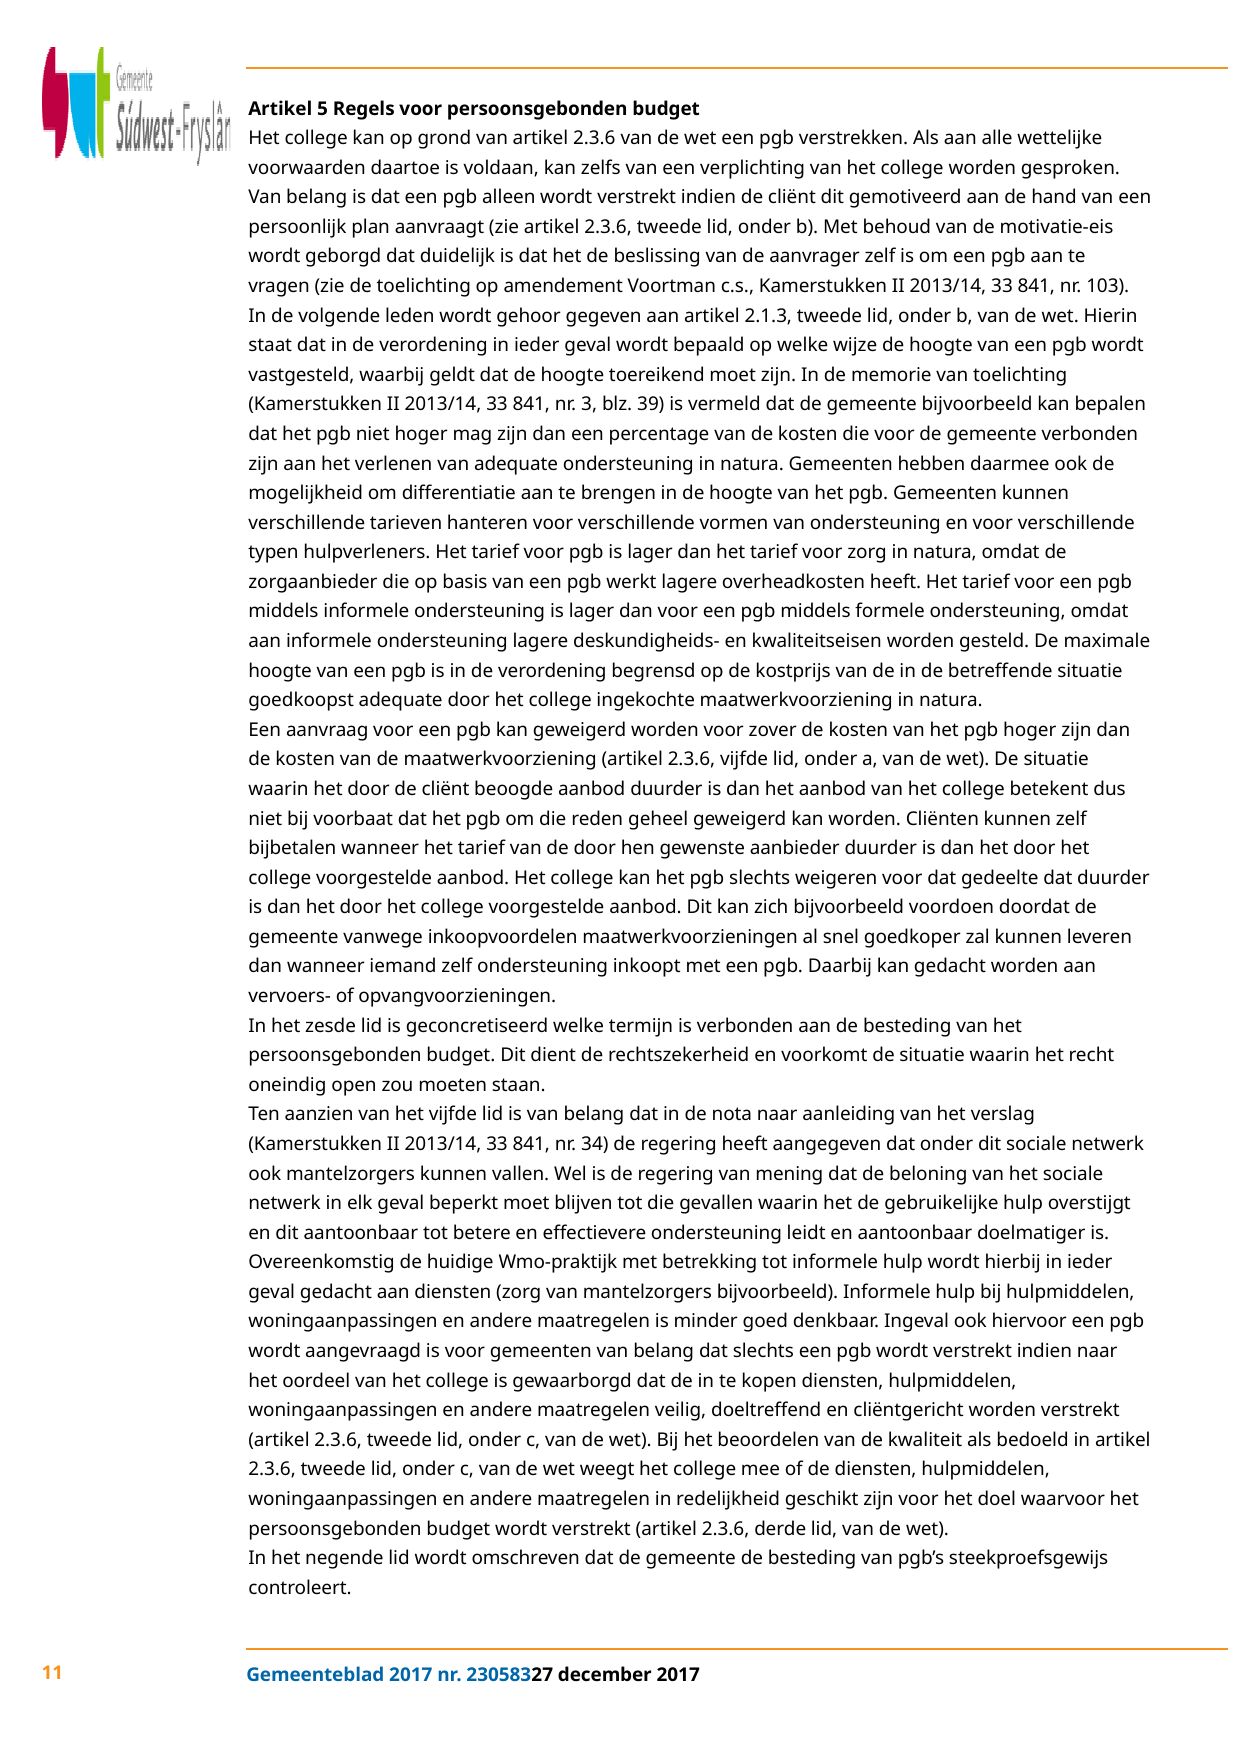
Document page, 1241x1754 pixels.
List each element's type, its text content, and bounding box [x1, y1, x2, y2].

text In de volgende leden wordt gehoor gegeven aan artikel 2.1.3, tweede lid, onder b, van de wet. Hierin staat dat in de verordening in ieder geval wordt bepaald op welke wijze de hoogte van een pgb wordt vastgesteld, waarbij geldt dat de hoogte toereikend moet zijn. In de memorie van toelichting (Kamerstukken II 2013/14, 33 841, nr. 3, blz. 39) is vermeld dat de gemeente bijvoorbeeld kan bepalen dat het pgb niet hoger mag zijn dan een percentage van de kosten die voor de gemeente verbonden zijn aan het verlenen van adequate ondersteuning in natura. Gemeenten hebben daarmee ook de mogelijkheid om differentiatie aan te brengen in de hoogte van het pgb. Gemeenten kunnen verschillende tarieven hanteren voor verschillende vormen van ondersteuning en voor verschillende typen hulpverleners. Het tarief voor pgb is lager dan het tarief voor zorg in natura, omdat de zorgaanbieder die op basis van een pgb werkt lagere overheadkosten heeft. Het tarief voor een pgb middels informele ondersteuning is lager dan voor een pgb middels formele ondersteuning, omdat aan informele ondersteuning lagere deskundigheids- en kwaliteitseisen worden gesteld. De maximale hoogte van een pgb is in de verordening begrensd op de kostprijs van de in de betreffende situatie goedkoopst adequate door het college ingekochte maatwerkvoorziening in natura. [248, 302, 1152, 712]
text In het negende lid wordt omschreven dat de gemeente de besteding van pgb’s steekproefsgewijs controleert. [248, 1544, 1152, 1600]
text Ten aanzien van het vijfde lid is van belang dat in de nota naar aanleiding van het verslag (Kamerstukken II 2013/14, 33 841, nr. 34) de regering heeft aangegeven dat onder dit sociale netwerk ook mantelzorgers kunnen vallen. Wel is de regering van mening dat de beloning van het sociale netwerk in elk geval beperkt moet blijven tot die gevallen waarin het de gebruikelijke hulp overstijgt en dit aantoonbaar tot betere en effectievere ondersteuning leidt en aantoonbaar doelmatiger is. Overeenkomstig de huidige Wmo‐praktijk met betrekking tot informele hulp wordt hierbij in ieder geval gedacht aan diensten (zorg van mantelzorgers bijvoorbeeld). Informele hulp bij hulpmiddelen, woningaanpassingen en andere maatregelen is minder goed denkbaar. Ingeval ook hiervoor een pgb wordt aangevraagd is voor gemeenten van belang dat slechts een pgb wordt verstrekt indien naar het oordeel van het college is gewaarborgd dat de in te kopen diensten, hulpmiddelen, woningaanpassingen en andere maatregelen veilig, doeltreffend en cliëntgericht worden verstrekt (artikel 2.3.6, tweede lid, onder c, van de wet). Bij het beoordelen van de kwaliteit als bedoeld in artikel 2.3.6, tweede lid, onder c, van de wet weegt het college mee of de diensten, hulpmiddelen, woningaanpassingen en andere maatregelen in redelijkheid geschikt zijn voor het doel waarvoor het persoonsgebonden budget wordt verstrekt (artikel 2.3.6, derde lid, van de wet). [248, 1101, 1152, 1541]
text In het zesde lid is geconcretiseerd welke termijn is verbonden aan de besteding van het persoonsgebonden budget. Dit dient de rechtszekerheid en voorkomt de situatie waarin het recht oneindig open zou moeten staan. [248, 1012, 1152, 1097]
text Een aanvraag voor een pgb kan geweigerd worden voor zover de kosten van het pgb hoger zijn dan de kosten van de maatwerkvoorziening (artikel 2.3.6, vijfde lid, onder a, van de wet). De situatie waarin het door de cliënt beoogde aanbod duurder is dan het aanbod van het college betekent dus niet bij voorbaat dat het pgb om die reden geheel geweigerd kan worden. Cliënten kunnen zelf bijbetalen wanneer het tarief van de door hen gewenste aanbieder duurder is dan het door het college voorgestelde aanbod. Het college kan het pgb slechts weigeren voor dat gedeelte dat duurder is dan het door het college voorgestelde aanbod. Dit kan zich bijvoorbeeld voordoen doordat de gemeente vanwege inkoopvoordelen maatwerkvoorzieningen al snel goedkoper zal kunnen leveren dan wanneer iemand zelf ondersteuning inkoopt met een pgb. Daarbij kan gedacht worden aan vervoers‐ of opvangvoorzieningen. [248, 716, 1152, 1008]
text Artikel 5 Regels voor persoonsgebonden budget [248, 95, 1152, 121]
text Van belang is dat een pgb alleen wordt verstrekt indien de cliёnt dit gemotiveerd aan de hand van een persoonlijk plan aanvraagt (zie artikel 2.3.6, tweede lid, onder b). Met behoud van de motivatie‐eis wordt geborgd dat duidelijk is dat het de beslissing van de aanvrager zelf is om een pgb aan te vragen (zie de toelichting op amendement Voortman c.s., Kamerstukken II 2013/14, 33 841, nr. 103). [248, 183, 1152, 298]
picture [41, 47, 231, 172]
text Het college kan op grond van artikel 2.3.6 van de wet een pgb verstrekken. Als aan alle wettelijke voorwaarden daartoe is voldaan, kan zelfs van een verplichting van het college worden gesproken. [248, 124, 1152, 180]
